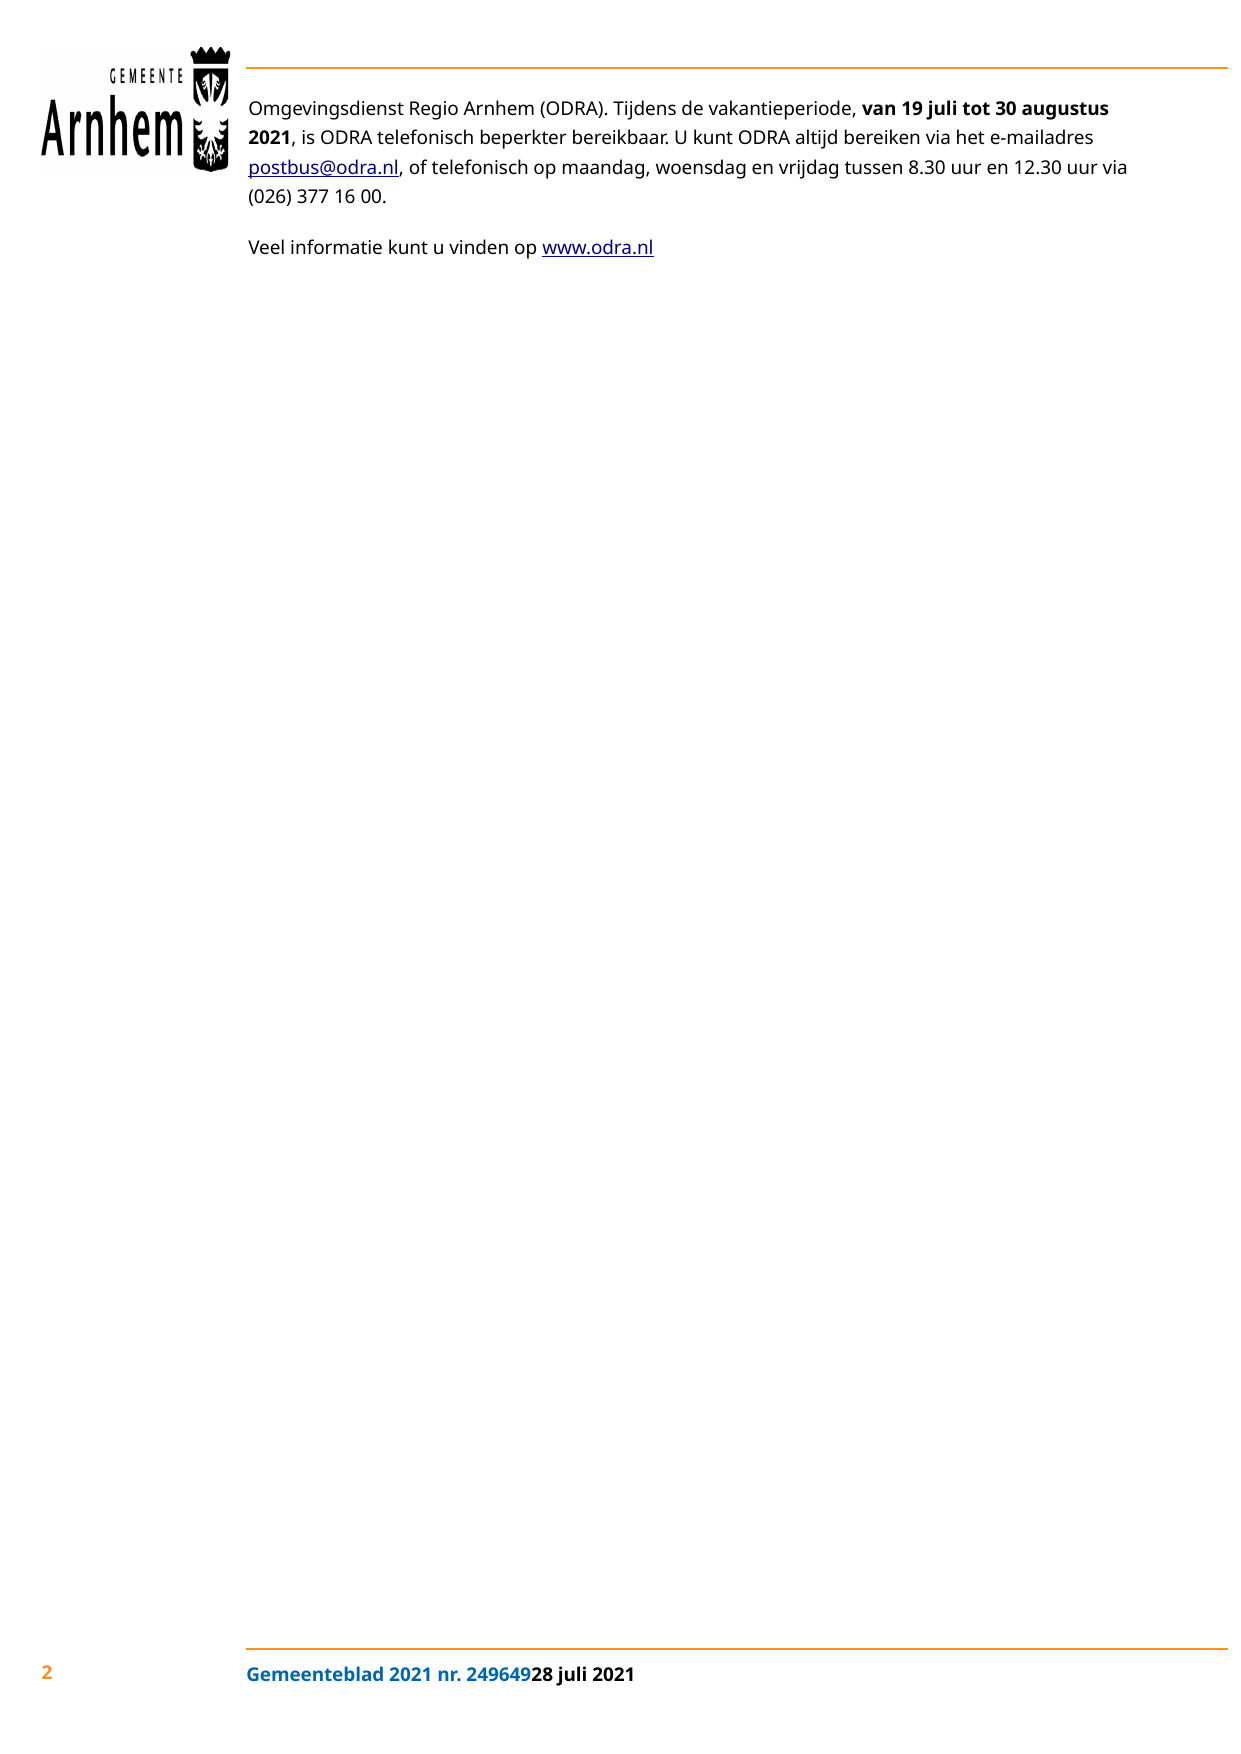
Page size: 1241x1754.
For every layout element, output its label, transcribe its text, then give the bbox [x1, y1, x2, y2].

text Veel informatie kunt u vinden op www.odra.nl [248, 234, 1152, 260]
text Omgevingsdienst Regio Arnhem (ODRA). Tijdens de vakantieperiode, van 19 juli tot 30 augustus 2021, is ODRA telefonisch beperkter bereikbaar. U kunt ODRA altijd bereiken via het e-mailadres postbus@odra.nl, of telefonisch op maandag, woensdag en vrijdag tussen 8.30 uur en 12.30 uur via (026) 377 16 00. [248, 95, 1152, 209]
picture [41, 47, 231, 172]
